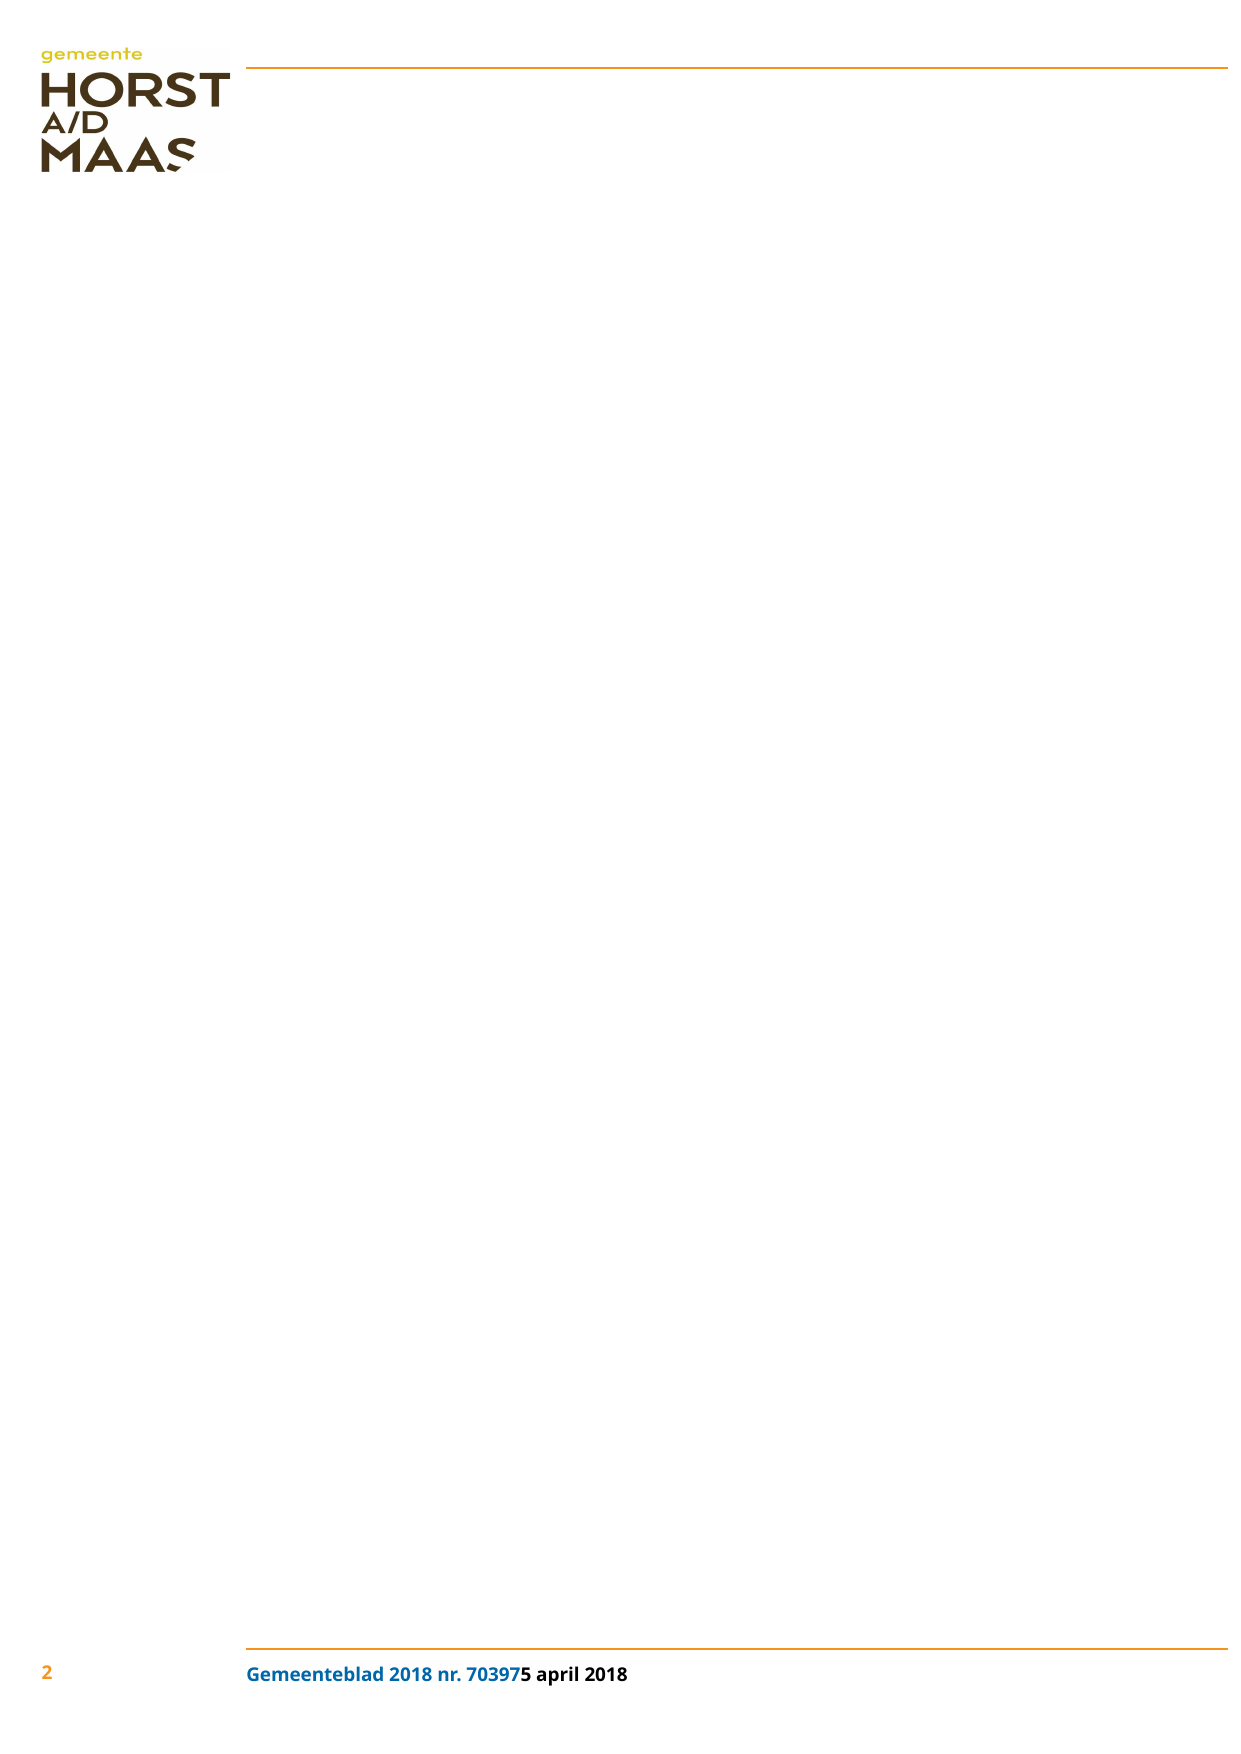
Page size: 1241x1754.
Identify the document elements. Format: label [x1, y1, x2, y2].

picture [41, 47, 231, 172]
